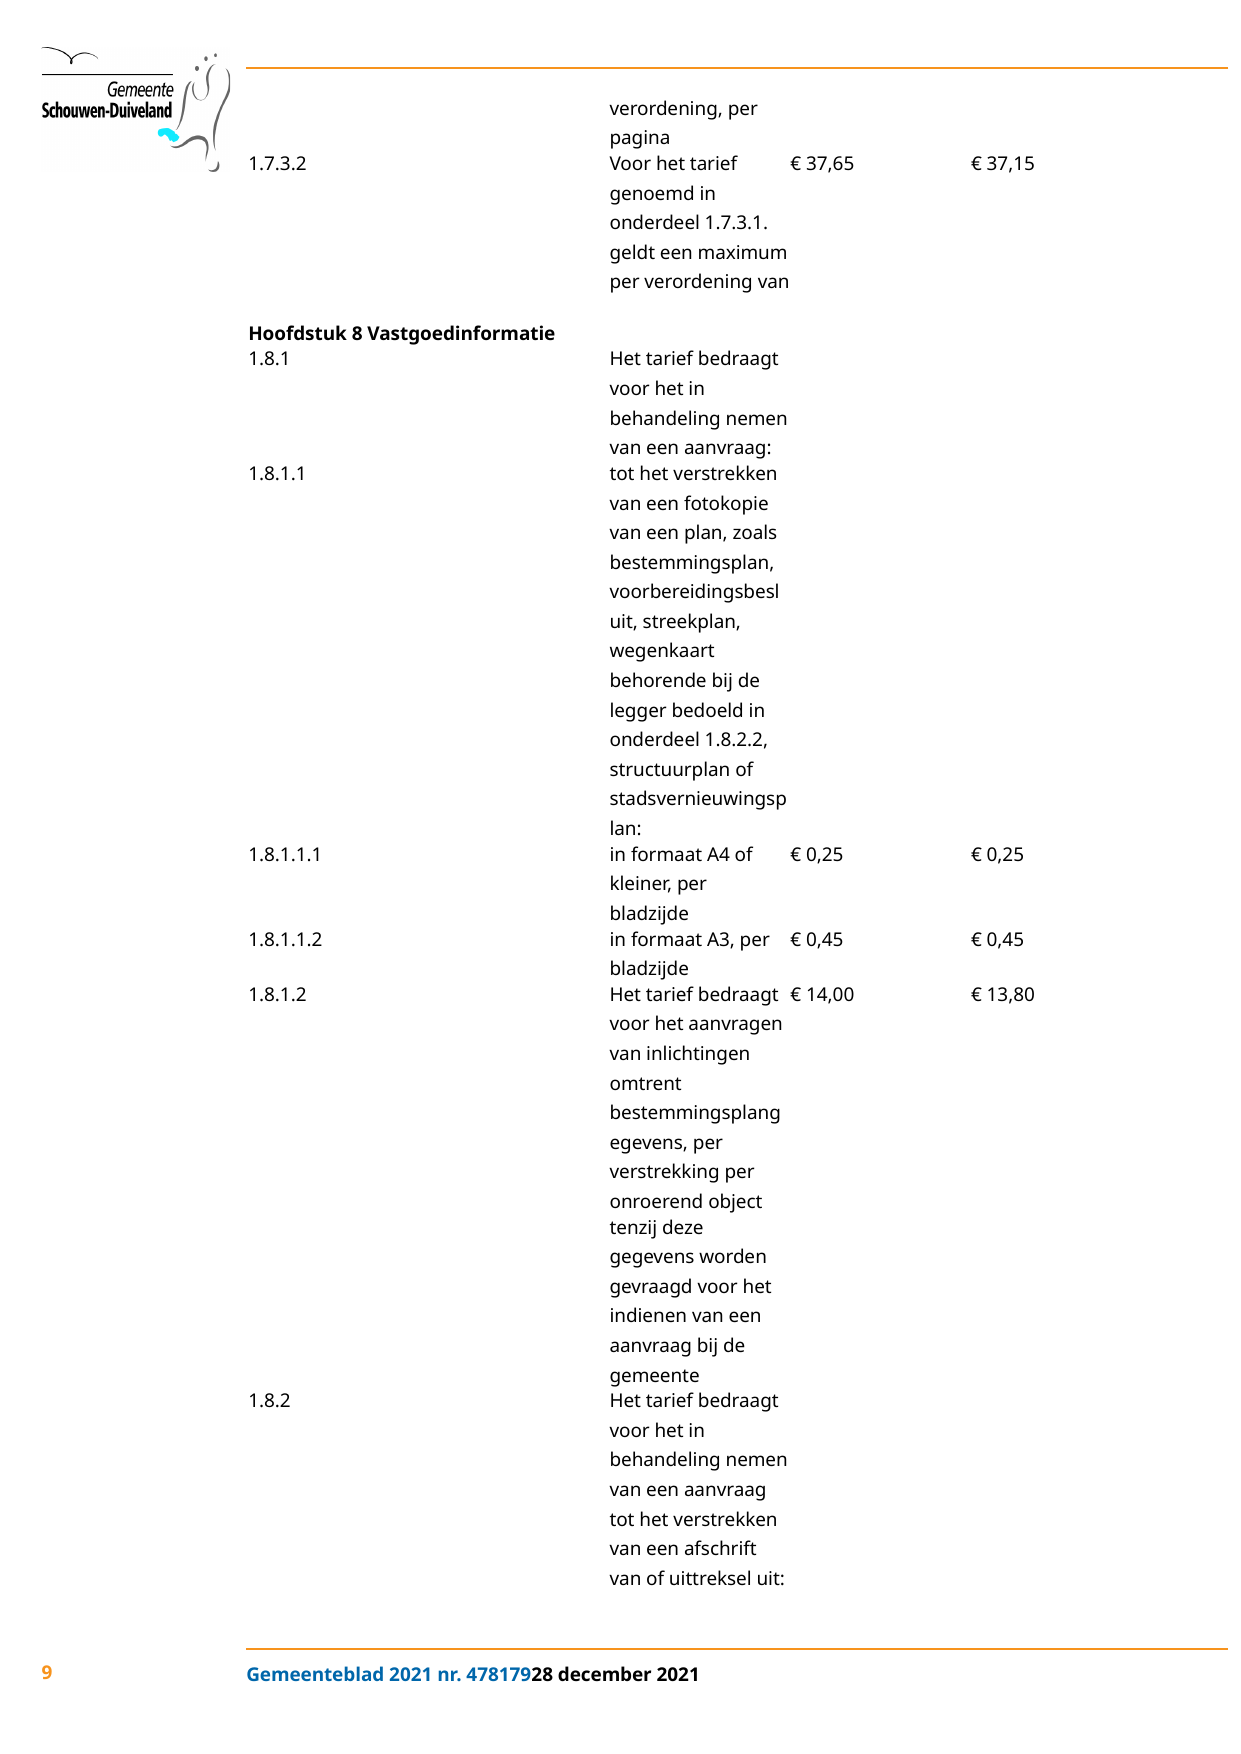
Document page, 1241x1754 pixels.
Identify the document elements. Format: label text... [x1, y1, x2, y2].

table_cell 1.8.1.2 [248, 981, 609, 1214]
table_cell in formaat A4 of kleiner, per bladzijde [609, 841, 790, 926]
table_cell € 0,45 [790, 926, 971, 981]
table_cell Het tarief bedraagt voor het in behandeling nemen van een aanvraag: [609, 346, 790, 460]
table_cell 1.7.3.2 [248, 150, 609, 294]
table_cell 1.8.1.1 [248, 460, 609, 841]
table_cell in formaat A3, per bladzijde [609, 926, 790, 981]
table_cell 1.8.1.1.2 [248, 926, 609, 981]
table_cell [971, 95, 1152, 150]
table_cell [248, 294, 609, 320]
table_cell [609, 294, 790, 320]
table_cell tenzij deze gegevens worden gevraagd voor het indienen van een aanvraag bij de gemeente [609, 1214, 790, 1387]
table_cell tot het verstrekken van een fotokopie van een plan, zoals bestemmingsplan, voorbereidingsbesluit, streekplan, wegenkaart behorende bij de legger bedoeld in onderdeel 1.8.2.2, structuurplan of stadsvernieuwingsplan: [609, 460, 790, 841]
table_cell Voor het tarief genoemd in onderdeel 1.7.3.1. geldt een maximum per verordening van [609, 150, 790, 294]
table_cell € 37,65 [790, 150, 971, 294]
table_cell verordening, per pagina [609, 95, 790, 150]
table_cell € 0,25 [971, 841, 1152, 926]
table_cell Het tarief bedraagt voor het in behandeling nemen van een aanvraag tot het verstrekken van een afschrift van of uittreksel uit: [609, 1388, 790, 1591]
table_cell € 0,25 [790, 841, 971, 926]
table_cell [248, 1214, 609, 1387]
table_cell [248, 95, 609, 150]
table_cell € 13,80 [971, 981, 1152, 1214]
table_cell 1.8.1.1.1 [248, 841, 609, 926]
table_cell € 37,15 [971, 150, 1152, 294]
table_cell 1.8.1 [248, 346, 609, 460]
table_cell [971, 460, 1152, 841]
table_cell [790, 1214, 971, 1387]
table_cell [790, 294, 971, 320]
table_cell [971, 320, 1152, 346]
table_cell [790, 320, 971, 346]
table_cell [790, 460, 971, 841]
table_cell Het tarief bedraagt voor het aanvragen van inlichtingen omtrent bestemmingsplangegevens, per verstrekking per onroerend object [609, 981, 790, 1214]
table_cell € 14,00 [790, 981, 971, 1214]
table_cell [790, 95, 971, 150]
table_cell [790, 1388, 971, 1591]
table_cell [790, 346, 971, 460]
table_cell [971, 1214, 1152, 1387]
picture [41, 47, 231, 172]
table_cell [971, 294, 1152, 320]
table_cell [971, 1388, 1152, 1591]
table_cell 1.8.2 [248, 1388, 609, 1591]
table_cell [971, 346, 1152, 460]
table_cell € 0,45 [971, 926, 1152, 981]
table_cell Hoofdstuk 8 Vastgoedinformatie [248, 320, 790, 346]
